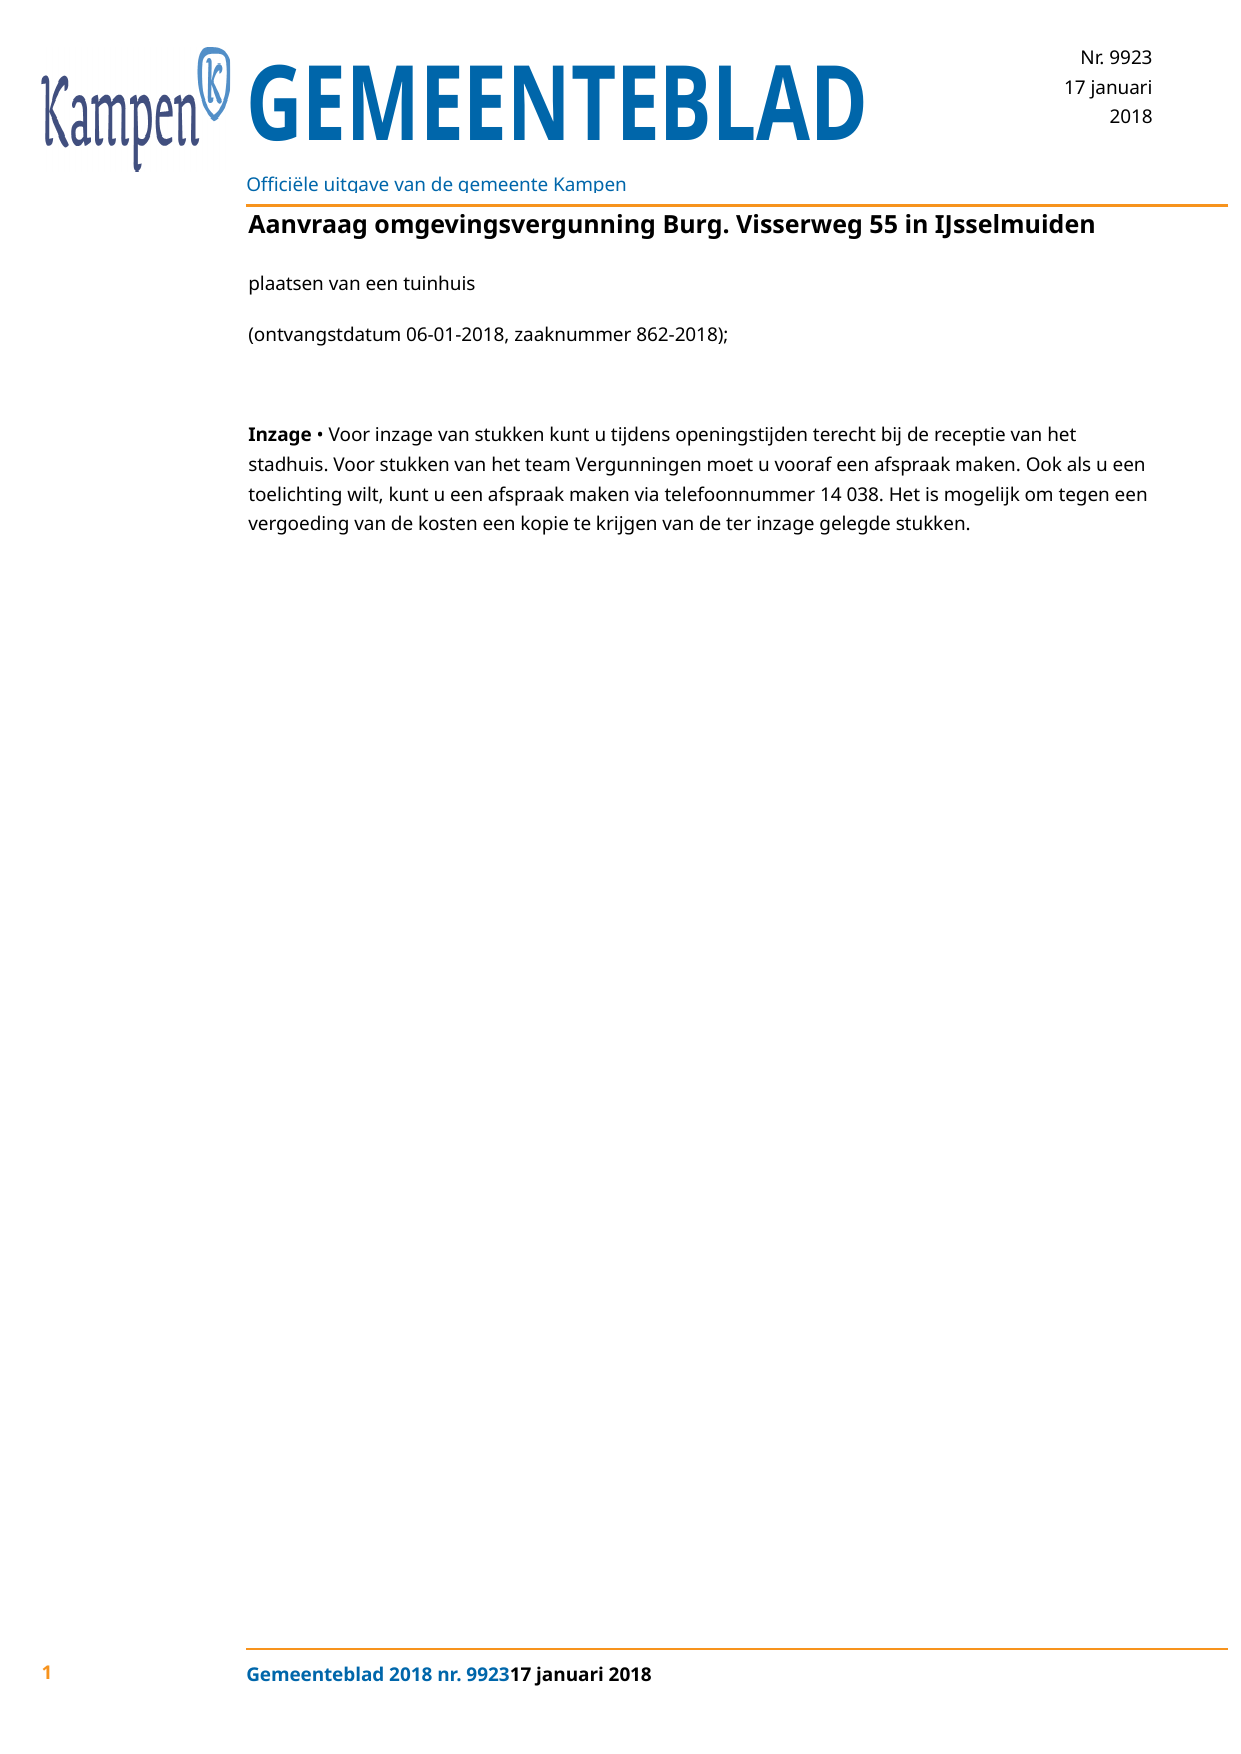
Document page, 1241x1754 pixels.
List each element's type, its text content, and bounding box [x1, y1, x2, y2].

picture [41, 47, 231, 172]
text Aanvraag omgevingsvergunning Burg. Visserweg 55 in IJsselmuiden [248, 207, 1152, 241]
text (ontvangstdatum 06-01-2018, zaaknummer 862-2018); [248, 321, 1152, 346]
text plaatsen van een tuinhuis [248, 270, 1152, 296]
text Inzage • Voor inzage van stukken kunt u tijdens openingstijden terecht bij de receptie van het stadhuis. Voor stukken van het team Vergunningen moet u vooraf een afspraak maken. Ook als u een toelichting wilt, kunt u een afspraak maken via telefoonnummer 14 038. Het is mogelijk om tegen een vergoeding van de kosten een kopie te krijgen van de ter inzage gelegde stukken. [248, 422, 1152, 536]
